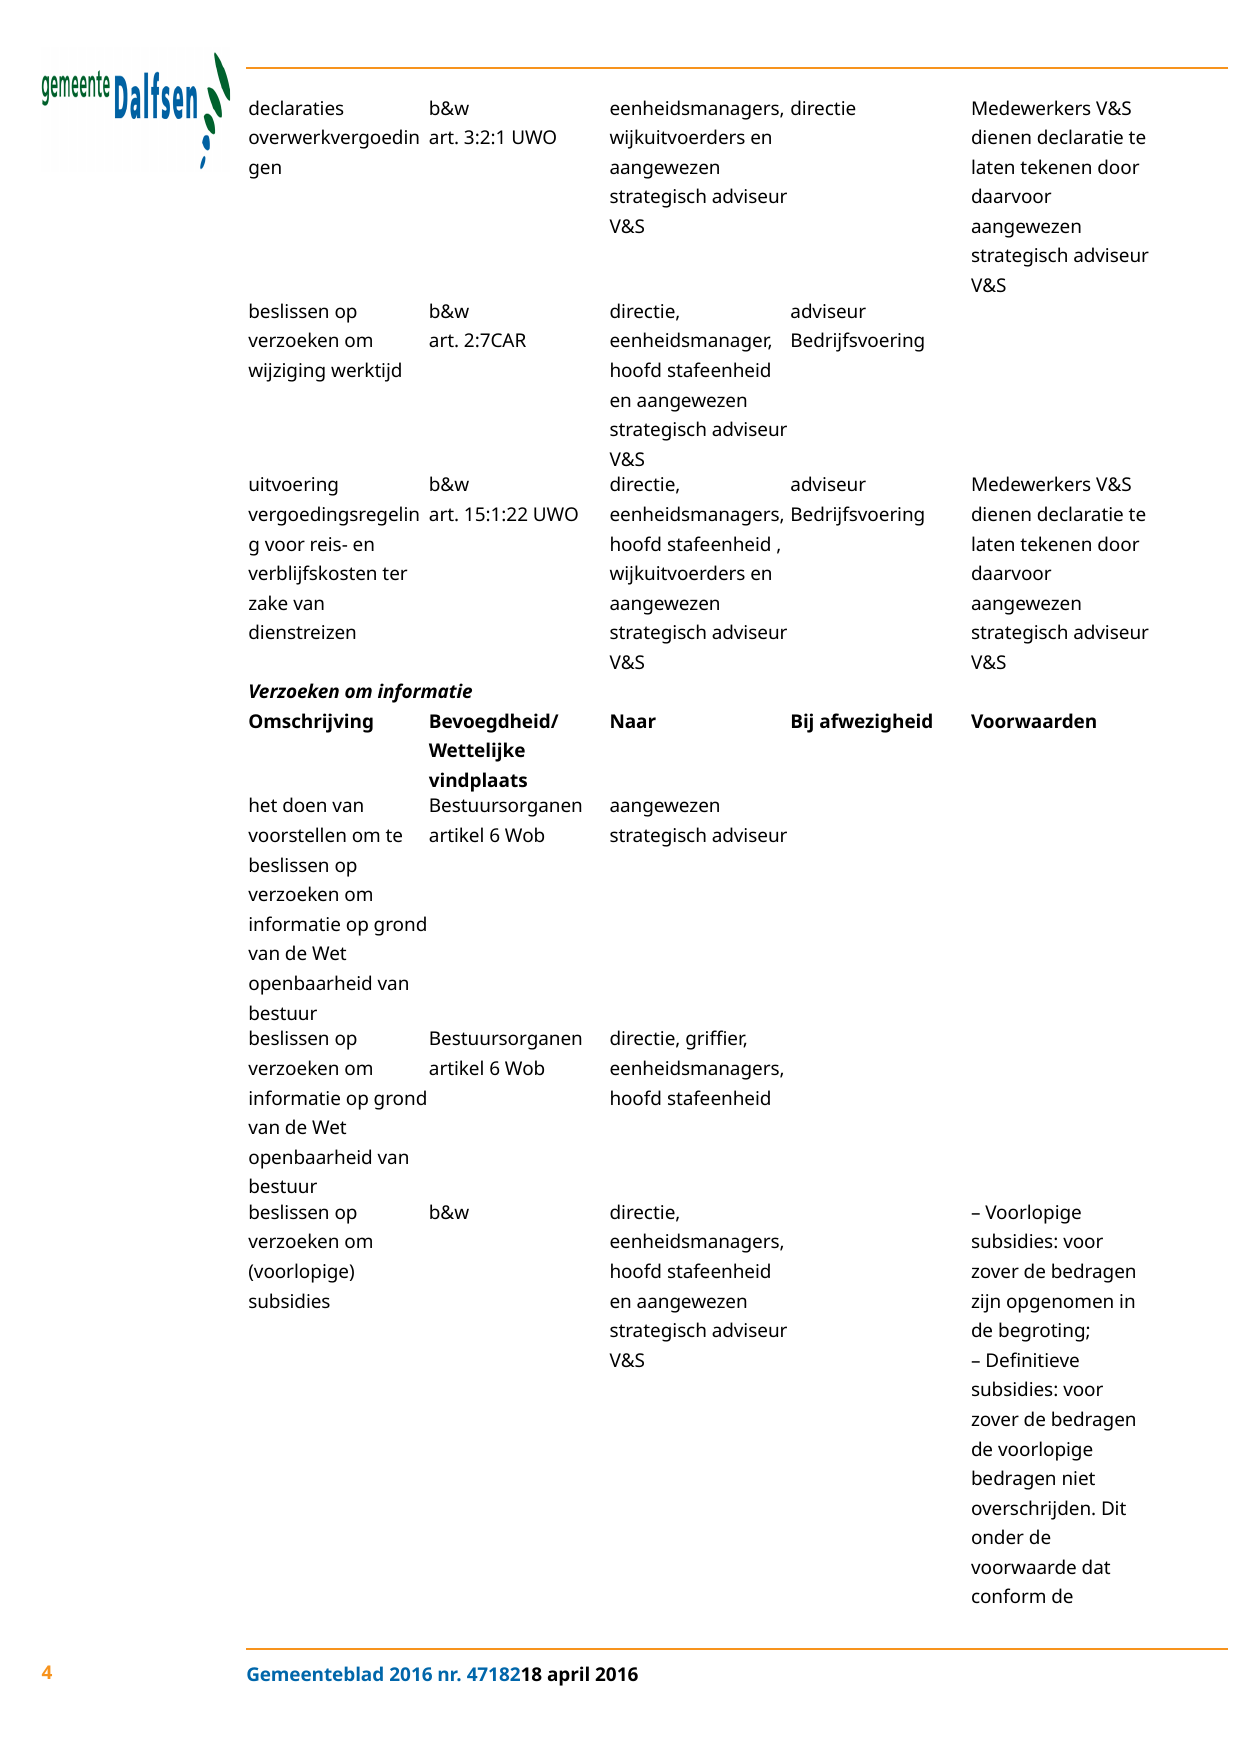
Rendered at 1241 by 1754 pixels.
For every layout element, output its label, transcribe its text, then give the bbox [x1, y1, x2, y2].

table_header Bij afwezigheid [790, 708, 971, 793]
table_header Omschrijving [248, 708, 429, 793]
table_cell [790, 793, 971, 1026]
table_header Voorwaarden [971, 708, 1152, 793]
table_cell b&w art. 2:7CAR [429, 298, 609, 472]
table_cell Bestuursorganen artikel 6 Wob [429, 793, 609, 1026]
table_cell beslissen op verzoeken om informatie op grond van de Wet openbaarheid van bestuur [248, 1026, 429, 1199]
table_cell Medewerkers V&S dienen declaratie te laten tekenen door daarvoor aangewezen strategisch adviseur V&S [971, 472, 1152, 675]
table_cell [971, 298, 1152, 472]
table_cell – Voorlopige subsidies: voor zover de bedragen zijn opgenomen in de begroting; – Definitieve subsidies: voor zover de bedragen de voorlopige bedragen niet overschrijden. Dit onder de voorwaarde dat conform de [971, 1199, 1152, 1609]
table_cell beslissen op verzoeken om (voorlopige) subsidies [248, 1199, 429, 1609]
table_cell directie, eenheidsmanagers, hoofd stafeenheid , wijkuitvoerders en aangewezen strategisch adviseur V&S [609, 472, 790, 675]
table_cell adviseur Bedrijfsvoering [790, 298, 971, 472]
table_cell Bestuursorganen artikel 6 Wob [429, 1026, 609, 1199]
table_cell Medewerkers V&S dienen declaratie te laten tekenen door daarvoor aangewezen strategisch adviseur V&S [971, 95, 1152, 298]
table_cell aangewezen strategisch adviseur [609, 793, 790, 1026]
table_cell [971, 793, 1152, 1026]
table_cell b&w art. 15:1:22 UWO [429, 472, 609, 675]
table_cell directie, griffier, eenheidsmanagers, hoofd stafeenheid [609, 1026, 790, 1199]
table_cell [971, 1026, 1152, 1199]
table_cell [790, 1026, 971, 1199]
table_cell [790, 1199, 971, 1609]
table_cell beslissen op verzoeken om wijziging werktijd [248, 298, 429, 472]
picture [41, 47, 231, 172]
table_cell directie [790, 95, 971, 298]
table_header Bevoegdheid/Wettelijke vindplaats [429, 708, 609, 793]
table_header Naar [609, 708, 790, 793]
table_cell directie, eenheidsmanager, hoofd stafeenheid en aangewezen strategisch adviseur V&S [609, 298, 790, 472]
table_cell het doen van voorstellen om te beslissen op verzoeken om informatie op grond van de Wet openbaarheid van bestuur [248, 793, 429, 1026]
table_cell directie, eenheidsmanagers, hoofd stafeenheid en aangewezen strategisch adviseur V&S [609, 1199, 790, 1609]
table_cell eenheidsmanagers, wijkuitvoerders en aangewezen strategisch adviseur V&S [609, 95, 790, 298]
table_cell declaraties overwerkvergoedingen [248, 95, 429, 298]
table_cell b&w art. 3:2:1 UWO [429, 95, 609, 298]
table_cell b&w [429, 1199, 609, 1609]
table_cell adviseur Bedrijfsvoering [790, 472, 971, 675]
text Verzoeken om informatie [248, 678, 1152, 704]
table_cell uitvoering vergoedingsregeling voor reis- en verblijfskosten ter zake van dienstreizen [248, 472, 429, 675]
